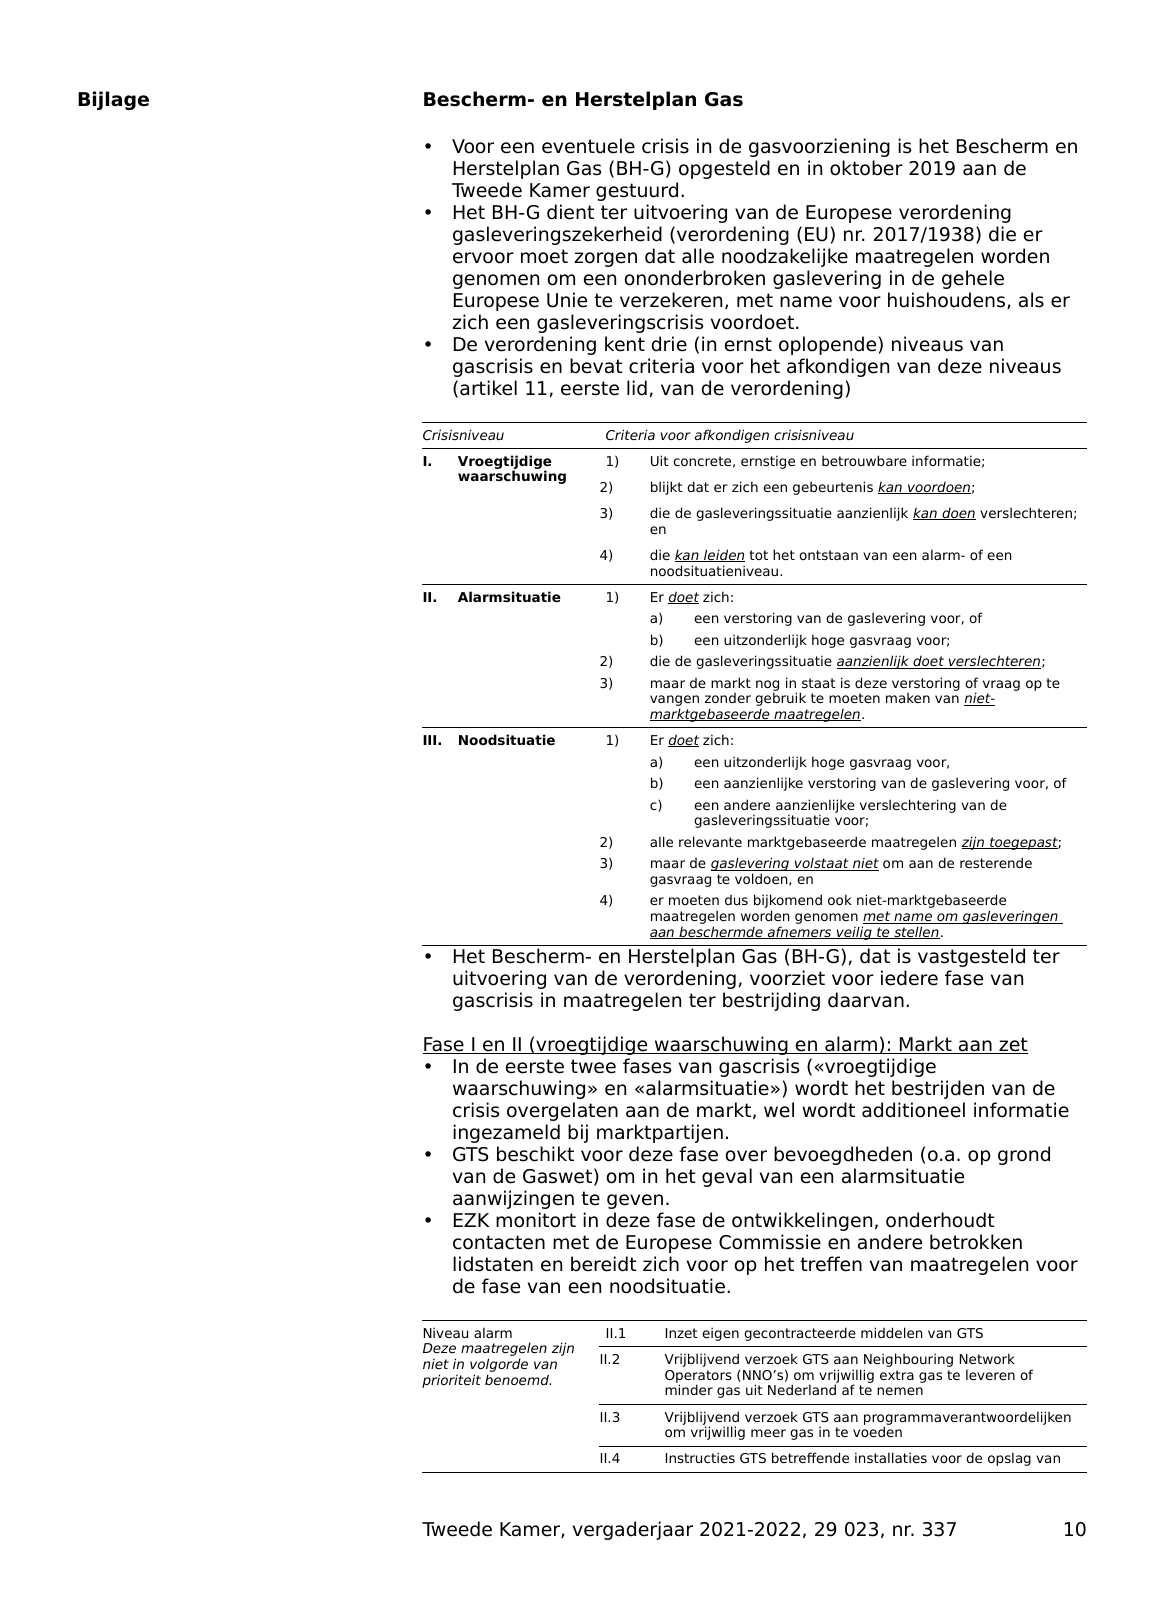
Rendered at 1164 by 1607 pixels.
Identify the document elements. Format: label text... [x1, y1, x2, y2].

table_cell I. [422, 449, 452, 584]
table_cell 1) [599, 728, 644, 753]
text • GTS beschikt voor deze fase over bevoegdheden (o.a. op grond van de Gaswet) om in het geval van een alarmsituatie aanwijzingen te geven. [422, 1144, 1087, 1210]
table_cell maar de markt nog in staat is deze verstoring of vraag op te vangen zonder gebruik te moeten maken van niet-marktgebaseerde maatregelen. [644, 674, 1087, 727]
table_cell a) [644, 610, 688, 631]
table_header Niveau alarm Deze maatregelen zijn niet in volgorde van prioriteit benoemd. [422, 1321, 599, 1472]
table_cell Vrijblijvend verzoek GTS aan programmaverantwoordelijken om vrijwillig meer gas in te voeden [659, 1405, 1087, 1446]
table_cell 2) [599, 653, 644, 674]
table_cell 1) [599, 449, 644, 474]
table_cell 4) [599, 542, 644, 584]
table_cell Er doet zich: [644, 728, 1087, 753]
text • EZK monitort in deze fase de ontwikkelingen, onderhoudt contacten met de Europese Commissie en andere betrokken lidstaten en bereidt zich voor op het treffen van maatregelen voor de fase van een noodsituatie. [422, 1210, 1087, 1298]
table_cell 4) [599, 892, 644, 945]
table_cell een verstoring van de gaslevering voor, of [688, 610, 1087, 631]
subtitle Bijlage Bescherm- en Herstelplan Gas [77, 89, 1087, 111]
table_cell die de gasleveringssituatie aanzienlijk doet verslechteren; [644, 653, 1087, 674]
table_cell Noodsituatie [452, 728, 599, 945]
table_cell Vrijblijvend verzoek GTS aan Neighbouring Network Operators (NNO’s) om vrijwillig extra gas te leveren of minder gas uit Nederland af te nemen [659, 1347, 1087, 1404]
table_cell b) [644, 775, 688, 796]
table_cell die kan leiden tot het ontstaan van een alarm- of een noodsituatieniveau. [644, 542, 1087, 584]
table_cell Alarmsituatie [452, 585, 599, 727]
table_cell een uitzonderlijk hoge gasvraag voor; [688, 631, 1087, 653]
table_cell [599, 610, 644, 631]
table_cell een andere aanzienlijke verslechtering van de gasleveringssituatie voor; [688, 796, 1087, 833]
table_cell Er doet zich: [644, 585, 1087, 610]
text • Het BH-G dient ter uitvoering van de Europese verordening gasleveringszekerheid (verordening (EU) nr. 2017/1938) die er ervoor moet zorgen dat alle noodzakelijke maatregelen worden genomen om een ononderbroken gaslevering in de gehele Europese Unie te verzekeren, met name voor huishoudens, als er zich een gasleveringscrisis voordoet. [422, 202, 1087, 334]
table_cell III. [422, 728, 452, 945]
table_cell blijkt dat er zich een gebeurtenis kan voordoen; [644, 474, 1087, 500]
text • Voor een eventuele crisis in de gasvoorziening is het Bescherm en Herstelplan Gas (BH-G) opgesteld en in oktober 2019 aan de Tweede Kamer gestuurd. [422, 136, 1087, 202]
table_cell II. [422, 585, 452, 727]
table_cell II.3 [599, 1405, 658, 1446]
table_cell 3) [599, 500, 644, 542]
table_header II.1 [599, 1321, 658, 1346]
table_cell 2) [599, 474, 644, 500]
table_cell 1) [599, 585, 644, 610]
table_cell er moeten dus bijkomend ook niet-marktgebaseerde maatregelen worden genomen met name om gasleveringen aan beschermde afnemers veilig te stellen. [644, 892, 1087, 945]
table_cell [599, 754, 644, 775]
table_cell a) [644, 754, 688, 775]
table_header Criteria voor afkondigen crisisniveau [599, 423, 1087, 448]
table_cell maar de gaslevering volstaat niet om aan de resterende gasvraag te voldoen, en [644, 855, 1087, 892]
table_cell II.4 [599, 1447, 658, 1472]
table_cell 3) [599, 855, 644, 892]
table_cell II.2 [599, 1347, 658, 1404]
table_cell [599, 796, 644, 833]
text • De verordening kent drie (in ernst oplopende) niveaus van gascrisis en bevat criteria voor het afkondigen van deze niveaus (artikel 11, eerste lid, van de verordening) [422, 334, 1087, 400]
table_cell [599, 631, 644, 653]
table_cell c) [644, 796, 688, 833]
table_cell [599, 775, 644, 796]
table_cell 2) [599, 834, 644, 855]
table_cell een aanzienlijke verstoring van de gaslevering voor, of [688, 775, 1087, 796]
text • Het Bescherm- en Herstelplan Gas (BH-G), dat is vastgesteld ter uitvoering van de verordening, voorziet voor iedere fase van gascrisis in maatregelen ter bestrijding daarvan. [422, 946, 1087, 1012]
table_cell Vroegtijdige waarschuwing [452, 449, 599, 584]
table_cell Instructies GTS betreffende installaties voor de opslag van [659, 1447, 1087, 1472]
table_cell b) [644, 631, 688, 653]
table_cell alle relevante marktgebaseerde maatregelen zijn toegepast; [644, 834, 1087, 855]
subtitle Fase I en II (vroegtijdige waarschuwing en alarm): Markt aan zet [422, 1034, 1087, 1056]
table_cell 3) [599, 674, 644, 727]
table_header Crisisniveau [422, 423, 599, 448]
text • In de eerste twee fases van gascrisis («vroegtijdige waarschuwing» en «alarmsituatie») wordt het bestrijden van de crisis overgelaten aan de markt, wel wordt additioneel informatie ingezameld bij marktpartijen. [422, 1056, 1087, 1144]
table_cell die de gasleveringssituatie aanzienlijk kan doen verslechteren; en [644, 500, 1087, 542]
table_cell een uitzonderlijk hoge gasvraag voor, [688, 754, 1087, 775]
table_header Inzet eigen gecontracteerde middelen van GTS [659, 1321, 1087, 1346]
table_cell Uit concrete, ernstige en betrouwbare informatie; [644, 449, 1087, 474]
